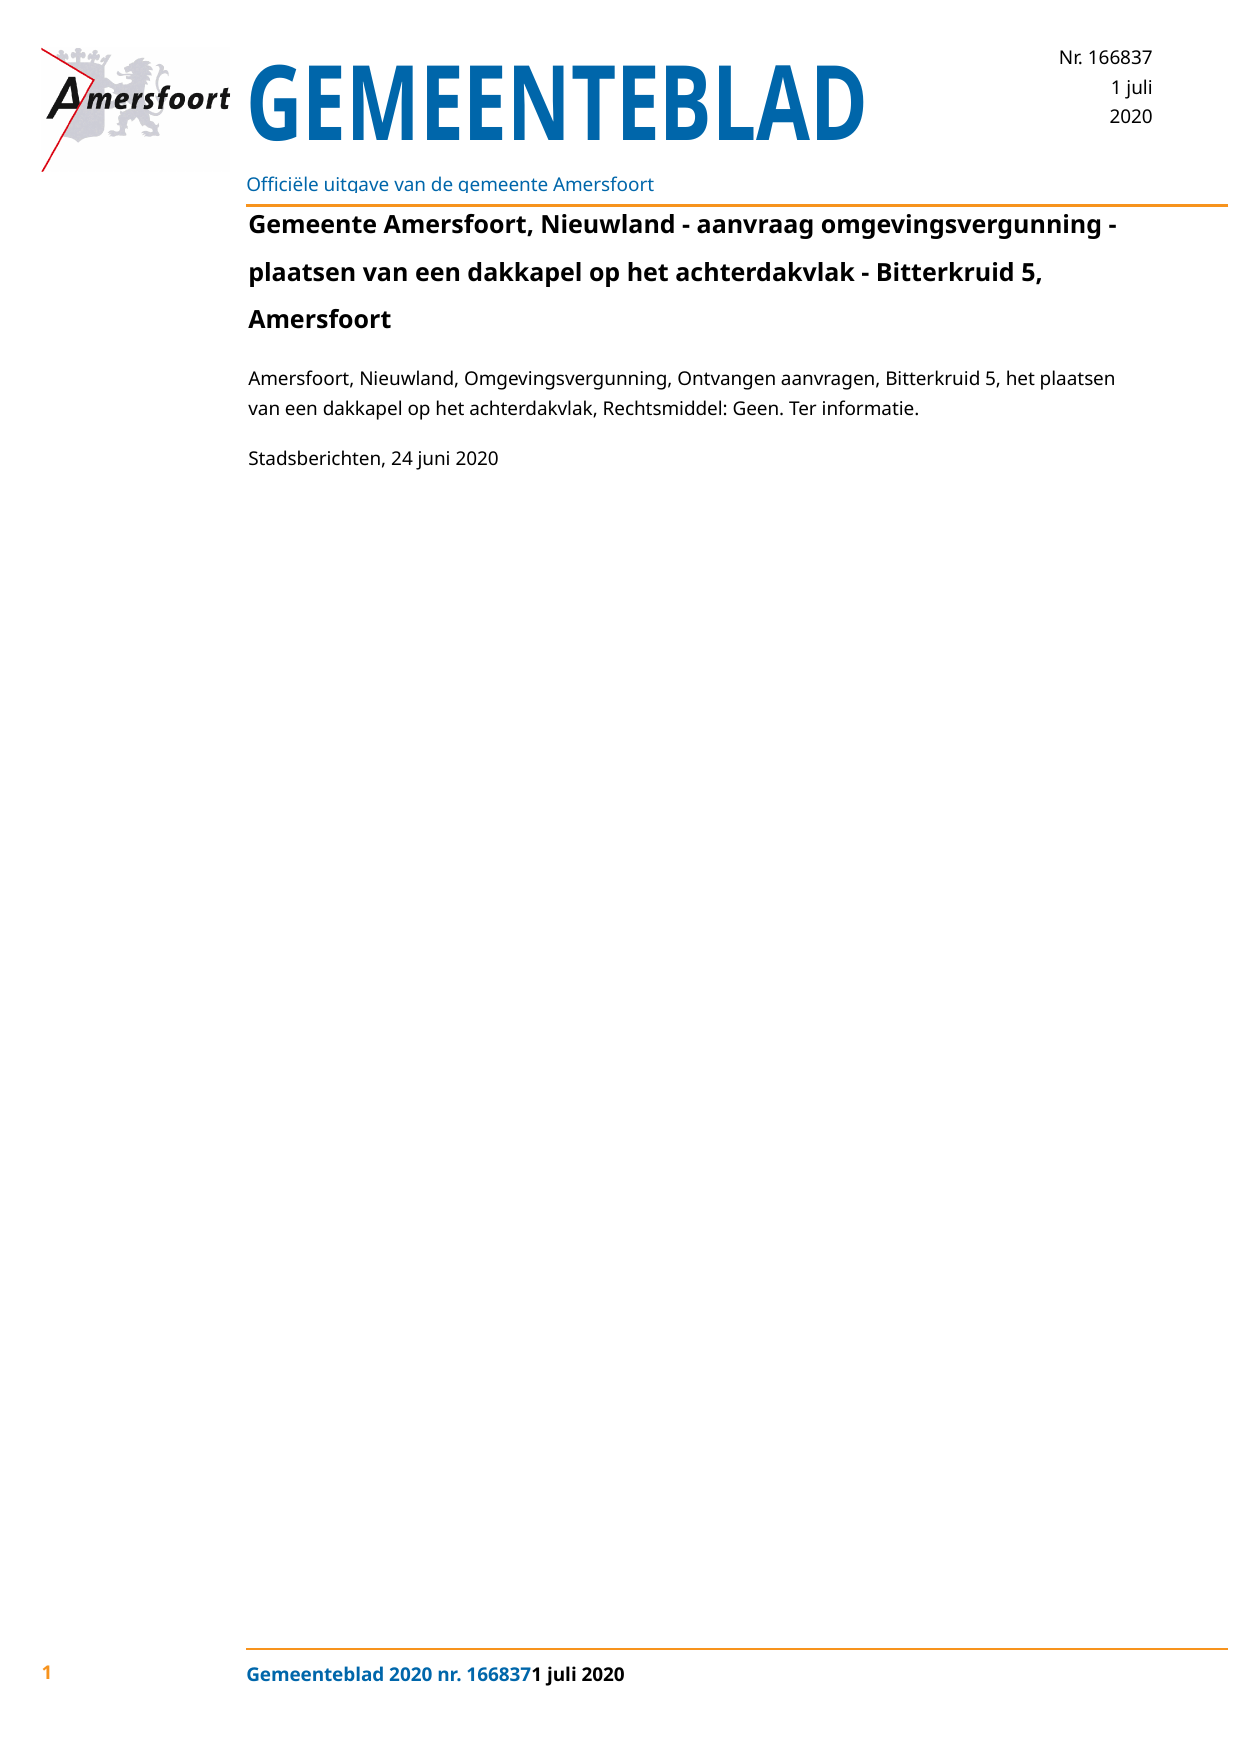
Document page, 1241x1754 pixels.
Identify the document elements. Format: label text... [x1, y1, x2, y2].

text Stadsberichten, 24 juni 2020 [248, 446, 1152, 471]
text Amersfoort, Nieuwland, Omgevingsvergunning, Ontvangen aanvragen, Bitterkruid 5, het plaatsen van een dakkapel op het achterdakvlak, Rechtsmiddel: Geen. Ter informatie. [248, 366, 1152, 421]
picture [41, 47, 231, 172]
text Gemeente Amersfoort, Nieuwland - aanvraag omgevingsvergunning - plaatsen van een dakkapel op het achterdakvlak - Bitterkruid 5, Amersfoort [248, 207, 1152, 336]
